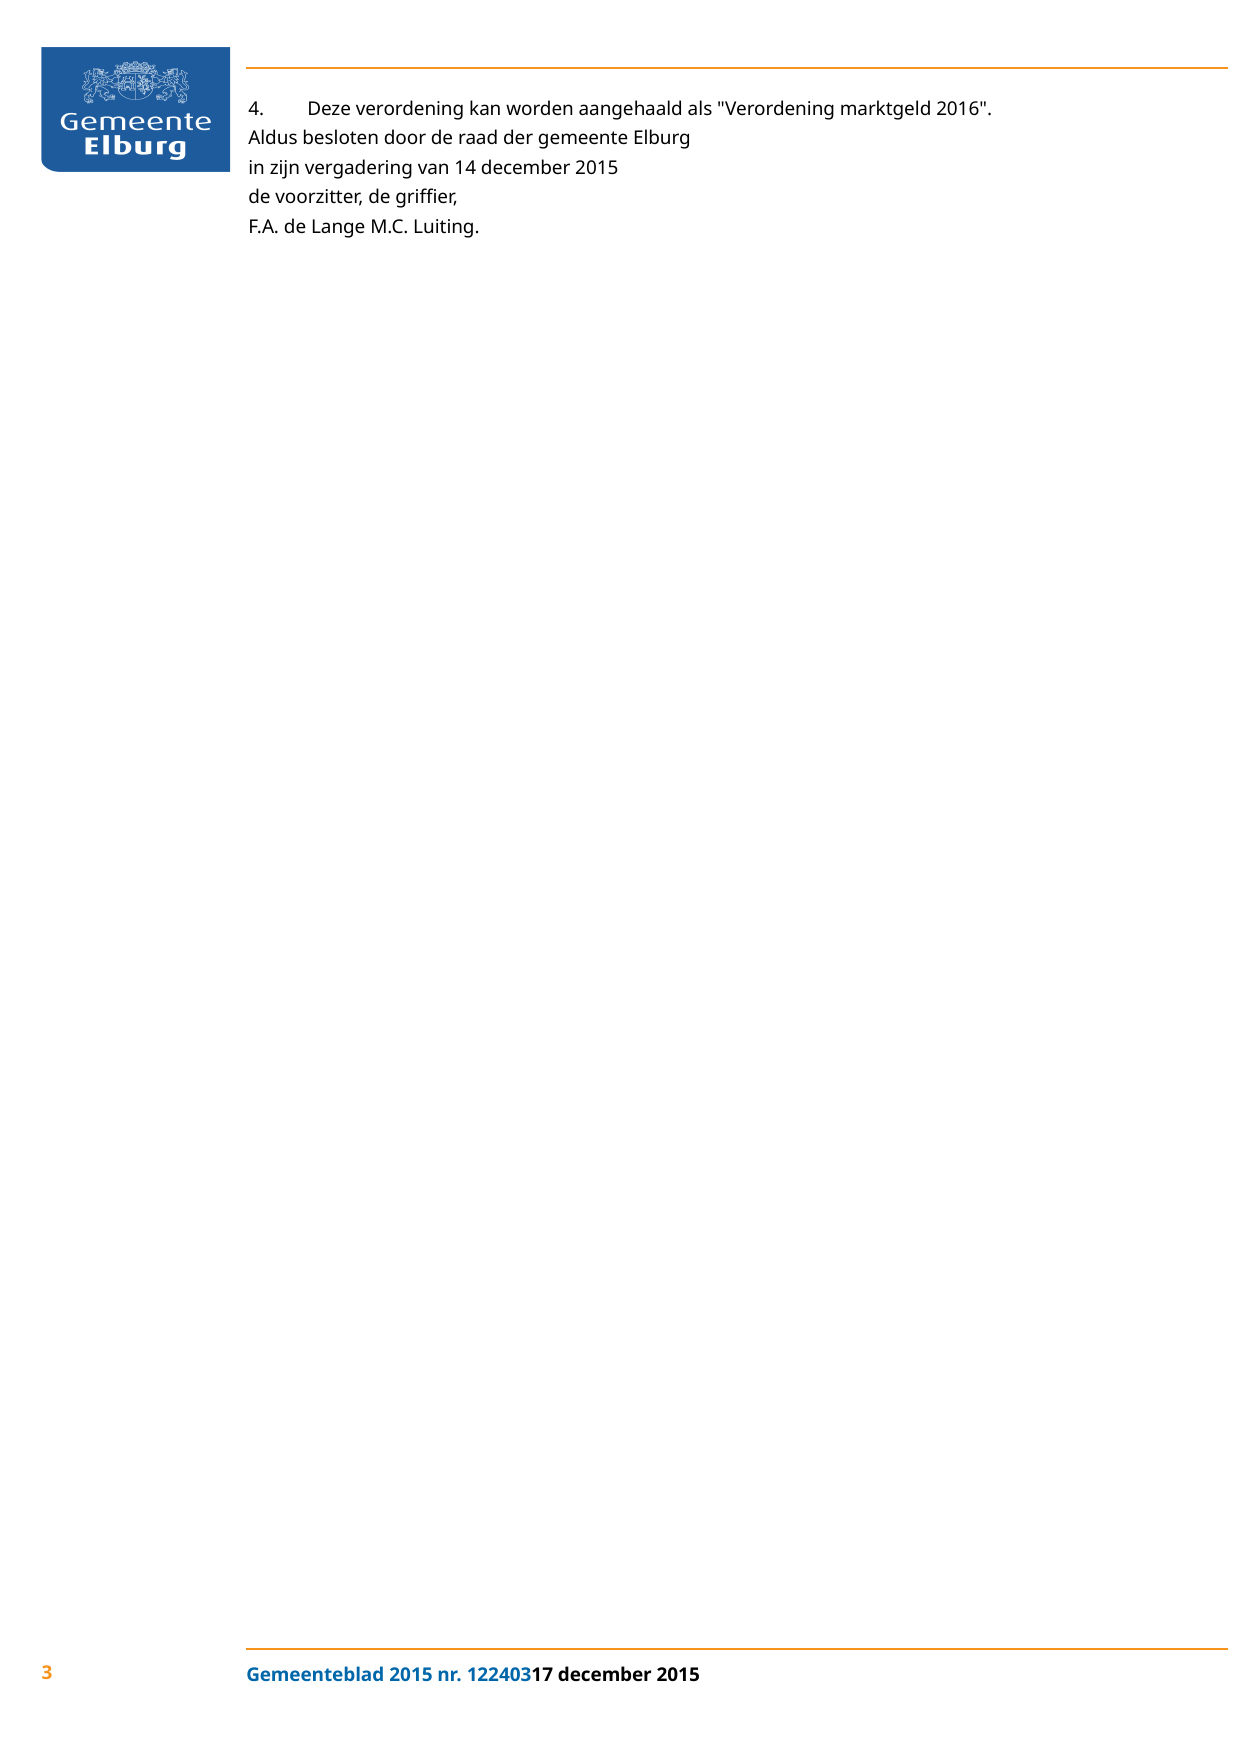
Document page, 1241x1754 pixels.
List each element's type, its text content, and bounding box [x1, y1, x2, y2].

list Deze verordening kan worden aangehaald als "Verordening marktgeld 2016". [248, 95, 1152, 121]
text in zijn vergadering van 14 december 2015 [248, 154, 1152, 180]
text de voorzitter, de griffier, [248, 183, 1152, 209]
text Aldus besloten door de raad der gemeente Elburg [248, 124, 1152, 150]
text F.A. de Lange M.C. Luiting. [248, 213, 1152, 239]
picture [41, 47, 231, 172]
